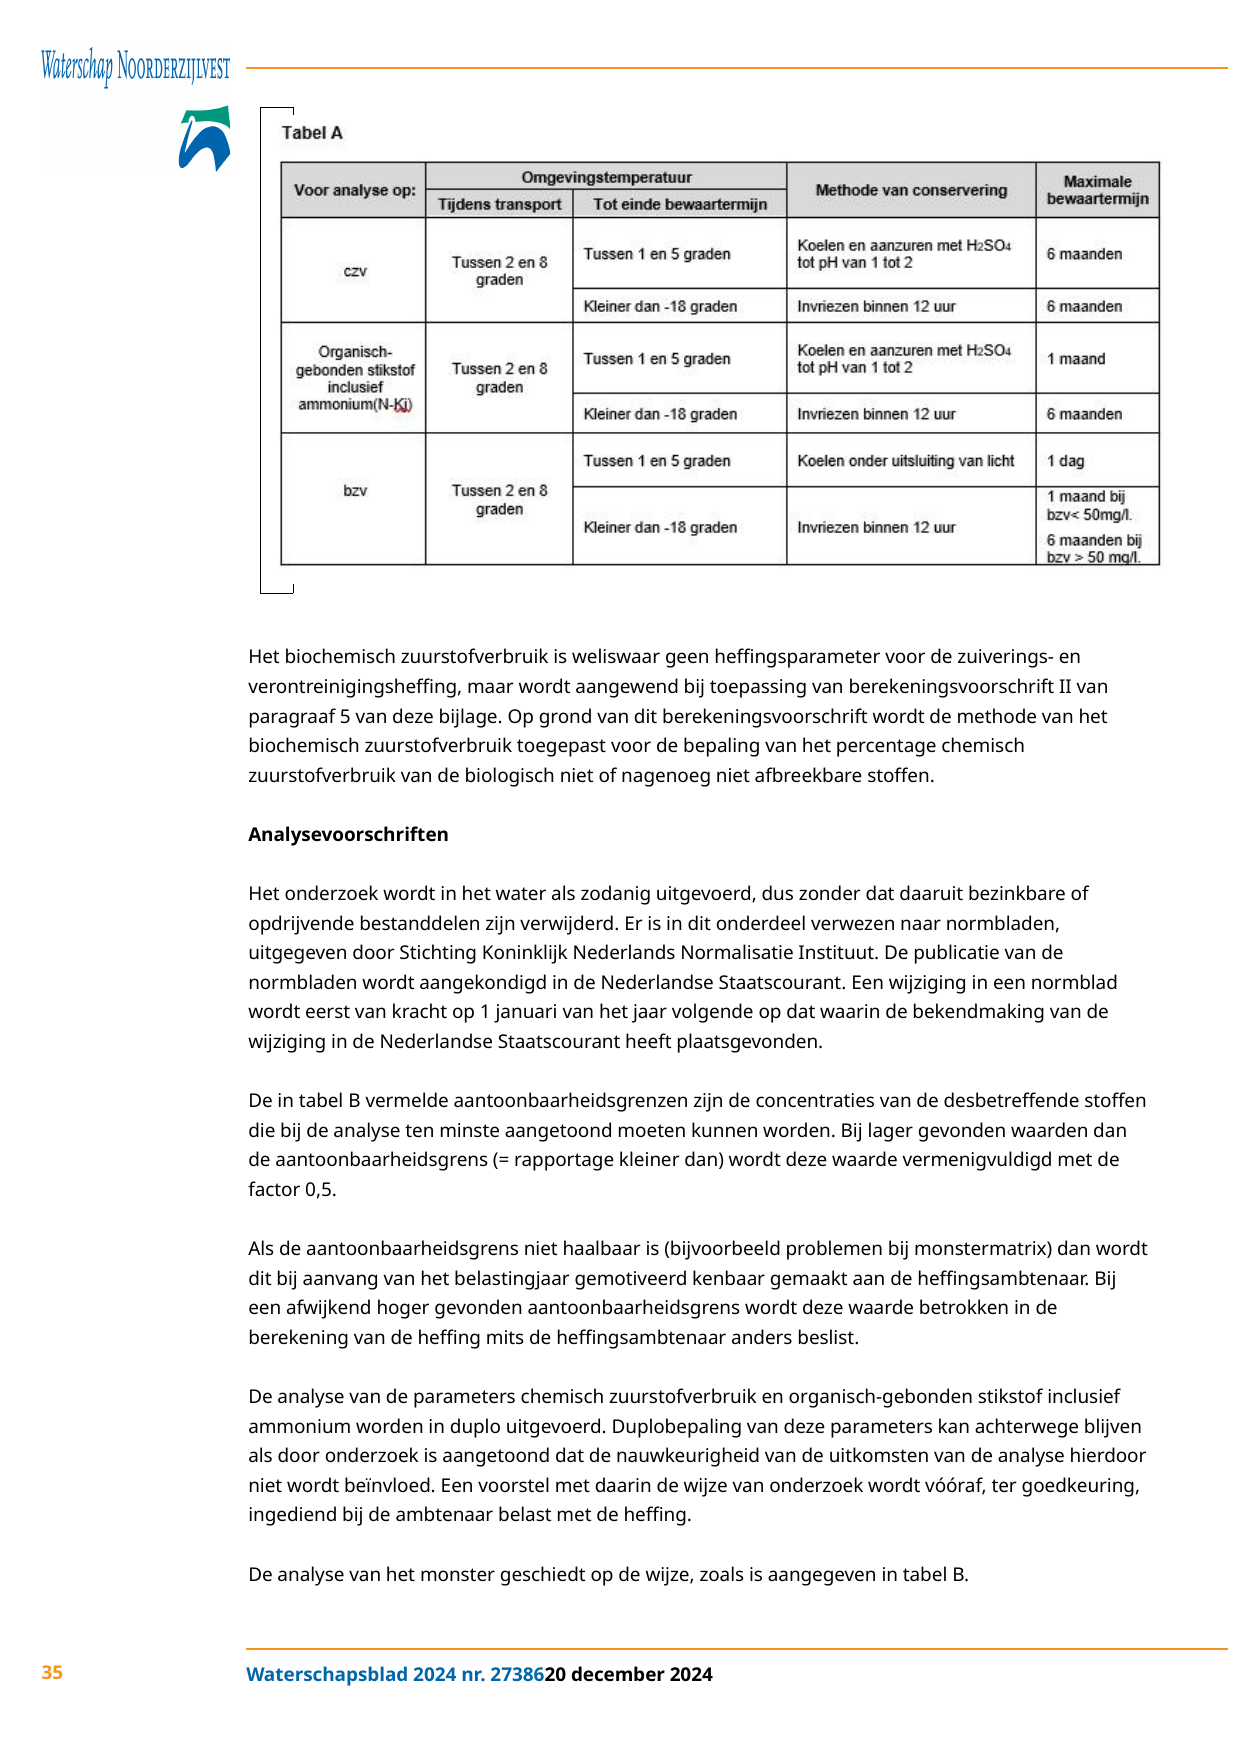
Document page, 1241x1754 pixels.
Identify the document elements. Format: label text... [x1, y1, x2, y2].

text Als de aantoonbaarheidsgrens niet haalbaar is (bijvoorbeeld problemen bij monstermatrix) dan wordt dit bij aanvang van het belastingjaar gemotiveerd kenbaar gemaakt aan de heffingsambtenaar. Bij een afwijkend hoger gevonden aantoonbaarheidsgrens wordt deze waarde betrokken in de berekening van de heffing mits de heffingsambtenaar anders beslist. [248, 1235, 1152, 1350]
text De analyse van het monster geschiedt op de wijze, zoals is aangegeven in tabel B. [248, 1561, 1152, 1587]
text Het biochemisch zuurstofverbruik is weliswaar geen heffingsparameter voor de zuiverings- en verontreinigingsheffing, maar wordt aangewend bij toepassing van berekeningsvoorschrift II van paragraaf 5 van deze bijlage. Op grond van dit berekeningsvoorschrift wordt de methode van het biochemisch zuurstofverbruik toegepast voor de bepaling van het percentage chemisch zuurstofverbruik van de biologisch niet of nagenoeg niet afbreekbare stoffen. [248, 644, 1152, 788]
text Het onderzoek wordt in het water als zodanig uitgevoerd, dus zonder dat daaruit bezinkbare of opdrijvende bestanddelen zijn verwijderd. Er is in dit onderdeel verwezen naar normbladen, uitgegeven door Stichting Koninklijk Nederlands Normalisatie Instituut. De publicatie van de normbladen wordt aangekondigd in de Nederlandse Staatscourant. Een wijziging in een normblad wordt eerst van kracht op 1 januari van het jaar volgende op dat waarin de bekendmaking van de wijziging in de Nederlandse Staatscourant heeft plaatsgevonden. [248, 880, 1152, 1054]
text De in tabel B vermelde aantoonbaarheidsgrenzen zijn de concentraties van de desbetreffende stoffen die bij de analyse ten minste aangetoond moeten kunnen worden. Bij lager gevonden waarden dan de aantoonbaarheidsgrens (= rapportage kleiner dan) wordt deze waarde vermenigvuldigd met de factor 0,5. [248, 1087, 1152, 1202]
picture [41, 47, 231, 172]
text De analyse van de parameters chemisch zuurstofverbruik en organisch-gebonden stikstof inclusief ammonium worden in duplo uitgevoerd. Duplobepaling van deze parameters kan achterwege blijven als door onderzoek is aangetoond dat de nauwkeurigheid van de uitkomsten van de analyse hierdoor niet wordt beïnvloed. Een voorstel met daarin de wijze van onderzoek wordt vóóraf, ter goedkeuring, ingediend bij de ambtenaar belast met de heffing. [248, 1383, 1152, 1527]
picture [268, 115, 1173, 584]
text Analysevoorschriften [248, 821, 1152, 847]
